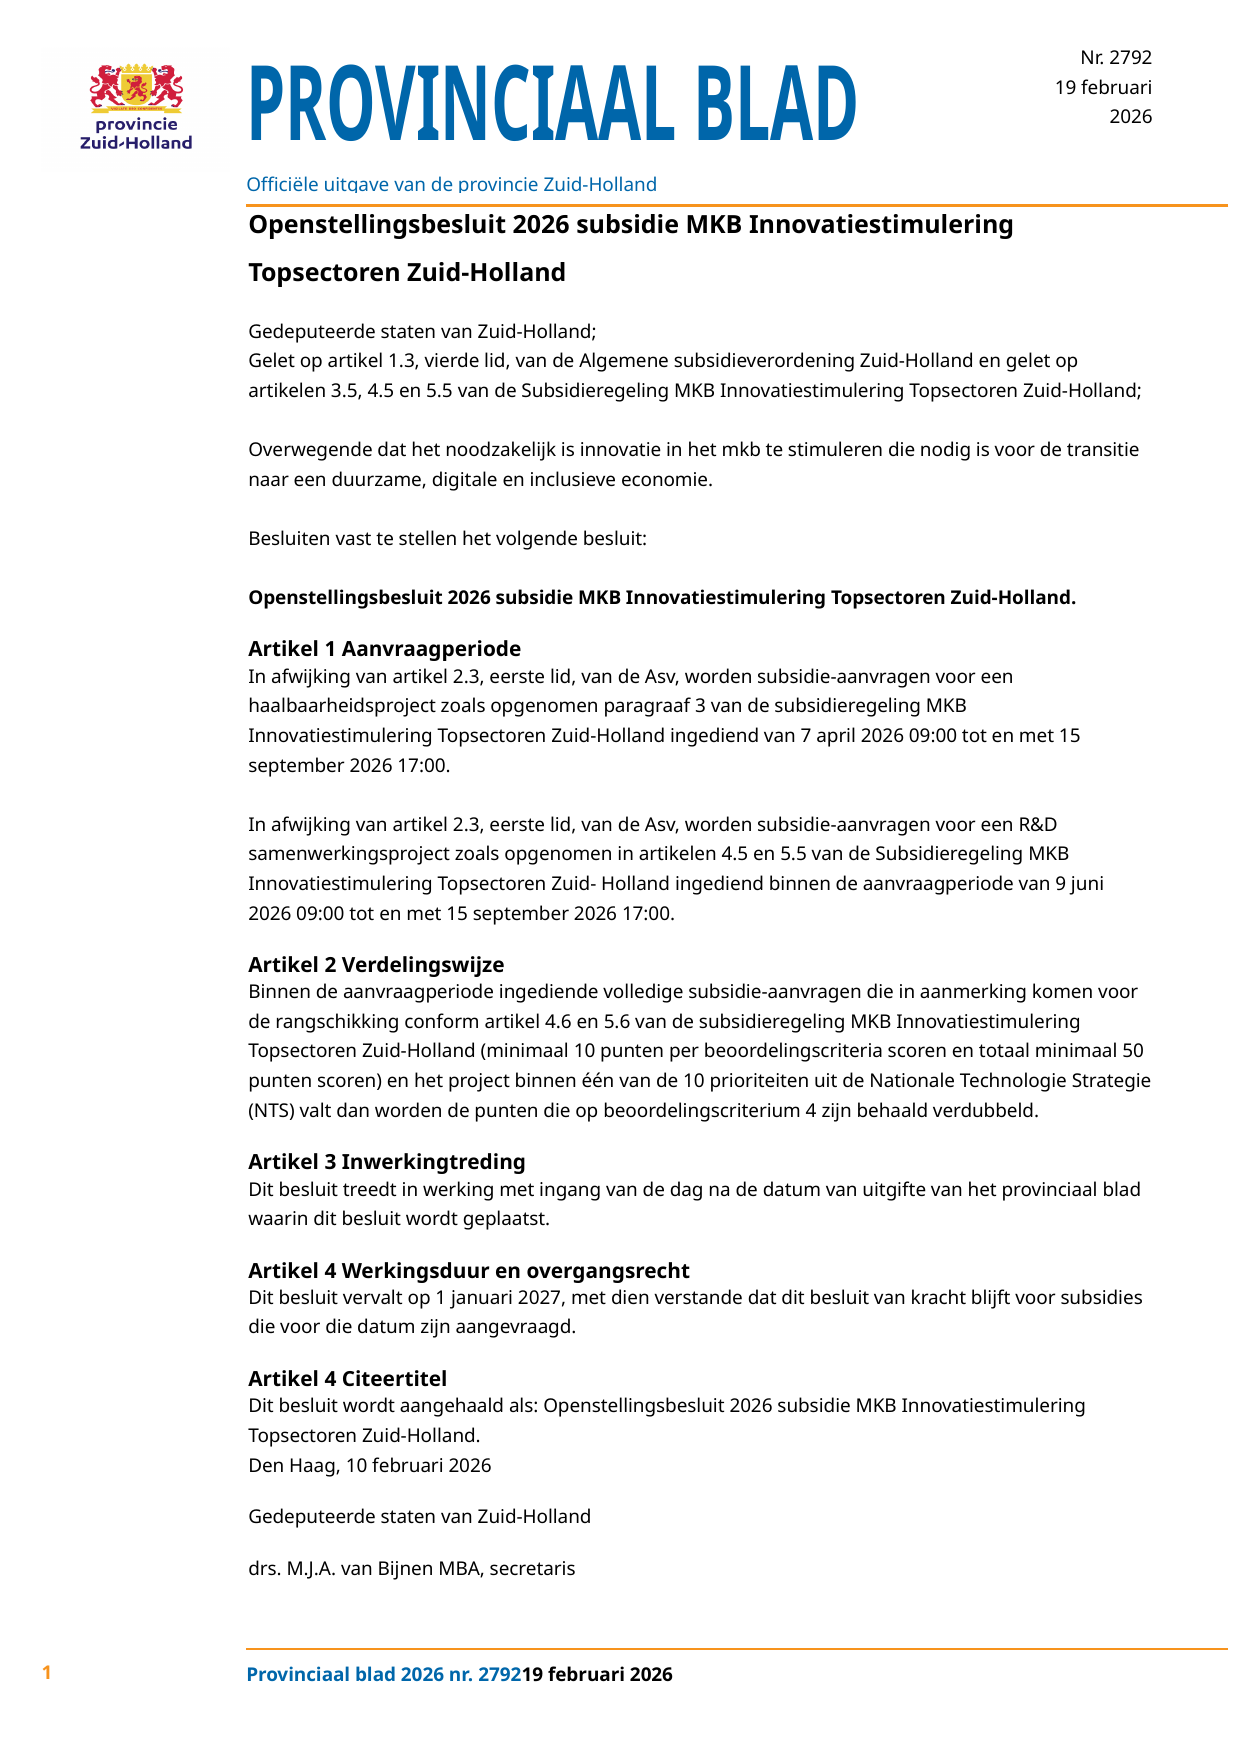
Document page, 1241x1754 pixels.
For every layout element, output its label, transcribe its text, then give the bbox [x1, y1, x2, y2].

text Dit besluit wordt aangehaald als: Openstellingsbesluit 2026 subsidie MKB Innovatiestimulering Topsectoren Zuid-Holland. [248, 1393, 1152, 1448]
text Overwegende dat het noodzakelijk is innovatie in het mkb te stimuleren die nodig is voor de transitie naar een duurzame, digitale en inclusieve economie. [248, 436, 1152, 492]
text Dit besluit vervalt op 1 januari 2027, met dien verstande dat dit besluit van kracht blijft voor subsidies die voor die datum zijn aangevraagd. [248, 1284, 1152, 1339]
text Artikel 4 Citeertitel [248, 1364, 1152, 1393]
text Artikel 3 Inwerkingtreding [248, 1147, 1152, 1176]
text Openstellingsbesluit 2026 subsidie MKB Innovatiestimulering Topsectoren Zuid-Holland [248, 207, 1152, 288]
text Gedeputeerde staten van Zuid-Holland; [248, 318, 1152, 344]
text Den Haag, 10 februari 2026 [248, 1452, 1152, 1477]
text Dit besluit treedt in werking met ingang van de dag na de datum van uitgifte van het provinciaal blad waarin dit besluit wordt geplaatst. [248, 1176, 1152, 1231]
text In afwijking van artikel 2.3, eerste lid, van de Asv, worden subsidie-aanvragen voor een R&D samenwerkingsproject zoals opgenomen in artikelen 4.5 en 5.5 van de Subsidieregeling MKB Innovatiestimulering Topsectoren Zuid- Holland ingediend binnen de aanvraagperiode van 9 juni 2026 09:00 tot en met 15 september 2026 17:00. [248, 811, 1152, 925]
text Artikel 2 Verdelingswijze [248, 950, 1152, 978]
text Gedeputeerde staten van Zuid-Holland [248, 1503, 1152, 1529]
picture [41, 47, 231, 172]
text Besluiten vast te stellen het volgende besluit: [248, 525, 1152, 551]
text drs. M.J.A. van Bijnen MBA, secretaris [248, 1555, 1152, 1580]
text Binnen de aanvraagperiode ingediende volledige subsidie-aanvragen die in aanmerking komen voor de rangschikking conform artikel 4.6 en 5.6 van de subsidieregeling MKB Innovatiestimulering Topsectoren Zuid-Holland (minimaal 10 punten per beoordelingscriteria scoren en totaal minimaal 50 punten scoren) en het project binnen één van de 10 prioriteiten uit de Nationale Technologie Strategie (NTS) valt dan worden de punten die op beoordelingscriterium 4 zijn behaald verdubbeld. [248, 978, 1152, 1123]
text Artikel 4 Werkingsduur en overgangsrecht [248, 1256, 1152, 1284]
text Artikel 1 Aanvraagperiode [248, 634, 1152, 663]
text In afwijking van artikel 2.3, eerste lid, van de Asv, worden subsidie-aanvragen voor een haalbaarheidsproject zoals opgenomen paragraaf 3 van de subsidieregeling MKB Innovatiestimulering Topsectoren Zuid-Holland ingediend van 7 april 2026 09:00 tot en met 15 september 2026 17:00. [248, 663, 1152, 777]
text Gelet op artikel 1.3, vierde lid, van de Algemene subsidieverordening Zuid-Holland en gelet op artikelen 3.5, 4.5 en 5.5 van de Subsidieregeling MKB Innovatiestimulering Topsectoren Zuid-Holland; [248, 347, 1152, 403]
text Openstellingsbesluit 2026 subsidie MKB Innovatiestimulering Topsectoren Zuid-Holland. [248, 584, 1152, 610]
